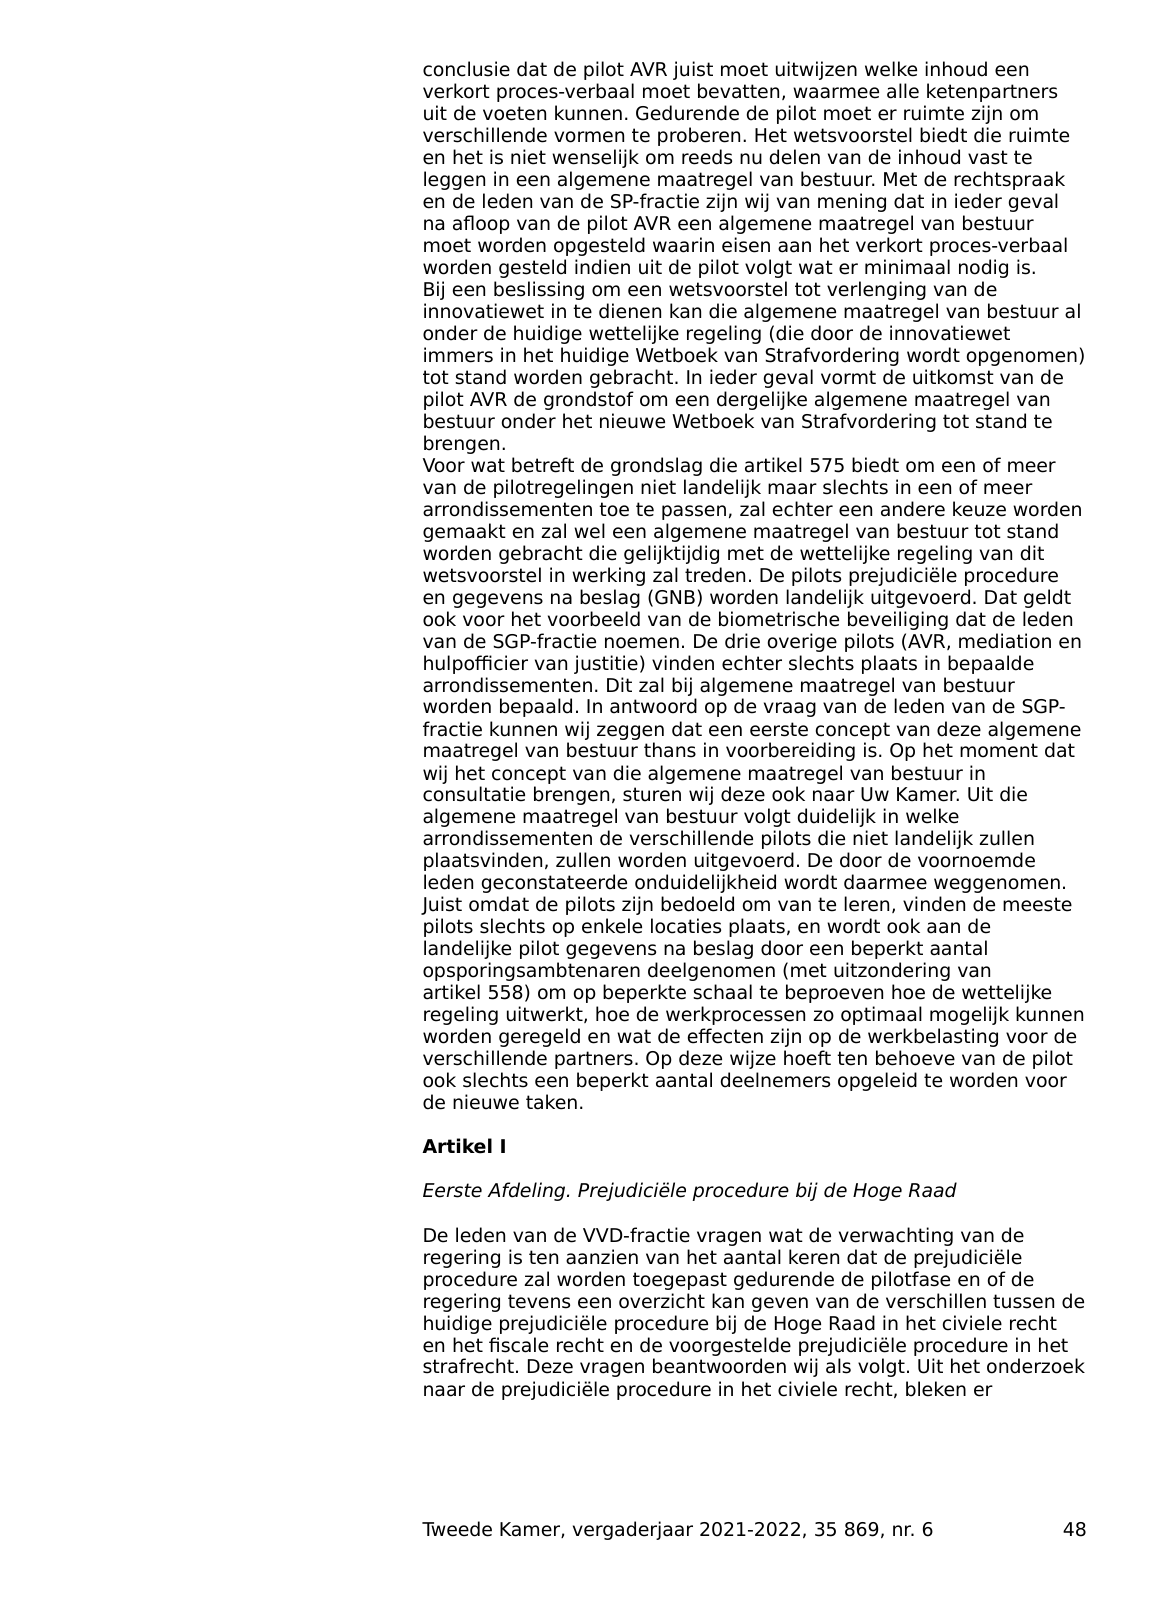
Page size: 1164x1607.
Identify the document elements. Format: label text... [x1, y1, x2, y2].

subtitle Eerste Afdeling. Prejudiciële procedure bij de Hoge Raad [422, 1180, 1087, 1202]
subtitle Artikel I [422, 1136, 1087, 1158]
text conclusie dat de pilot AVR juist moet uitwijzen welke inhoud een verkort proces-verbaal moet bevatten, waarmee alle ketenpartners uit de voeten kunnen. Gedurende de pilot moet er ruimte zijn om verschillende vormen te proberen. Het wetsvoorstel biedt die ruimte en het is niet wenselijk om reeds nu delen van de inhoud vast te leggen in een algemene maatregel van bestuur. Met de rechtspraak en de leden van de SP-fractie zijn wij van mening dat in ieder geval na afloop van de pilot AVR een algemene maatregel van bestuur moet worden opgesteld waarin eisen aan het verkort proces-verbaal worden gesteld indien uit de pilot volgt wat er minimaal nodig is. [422, 59, 1087, 279]
text Voor wat betreft de grondslag die artikel 575 biedt om een of meer van de pilotregelingen niet landelijk maar slechts in een of meer arrondissementen toe te passen, zal echter een andere keuze worden gemaakt en zal wel een algemene maatregel van bestuur tot stand worden gebracht die gelijktijdig met de wettelijke regeling van dit wetsvoorstel in werking zal treden. De pilots prejudiciële procedure en gegevens na beslag (GNB) worden landelijk uitgevoerd. Dat geldt ook voor het voorbeeld van de biometrische beveiliging dat de leden van de SGP-fractie noemen. De drie overige pilots (AVR, mediation en hulpofficier van justitie) vinden echter slechts plaats in bepaalde arrondissementen. Dit zal bij algemene maatregel van bestuur worden bepaald. In antwoord op de vraag van de leden van de SGP-fractie kunnen wij zeggen dat een eerste concept van deze algemene maatregel van bestuur thans in voorbereiding is. Op het moment dat wij het concept van die algemene maatregel van bestuur in consultatie brengen, sturen wij deze ook naar Uw Kamer. Uit die algemene maatregel van bestuur volgt duidelijk in welke arrondissementen de verschillende pilots die niet landelijk zullen plaatsvinden, zullen worden uitgevoerd. De door de voornoemde leden geconstateerde onduidelijkheid wordt daarmee weggenomen. Juist omdat de pilots zijn bedoeld om van te leren, vinden de meeste pilots slechts op enkele locaties plaats, en wordt ook aan de landelijke pilot gegevens na beslag door een beperkt aantal opsporingsambtenaren deelgenomen (met uitzondering van artikel 558) om op beperkte schaal te beproeven hoe de wettelijke regeling uitwerkt, hoe de werkprocessen zo optimaal mogelijk kunnen worden geregeld en wat de effecten zijn op de werkbelasting voor de verschillende partners. Op deze wijze hoeft ten behoeve van de pilot ook slechts een beperkt aantal deelnemers opgeleid te worden voor de nieuwe taken. [422, 455, 1087, 1114]
text Bij een beslissing om een wetsvoorstel tot verlenging van de innovatiewet in te dienen kan die algemene maatregel van bestuur al onder de huidige wettelijke regeling (die door de innovatiewet immers in het huidige Wetboek van Strafvordering wordt opgenomen) tot stand worden gebracht. In ieder geval vormt de uitkomst van de pilot AVR de grondstof om een dergelijke algemene maatregel van bestuur onder het nieuwe Wetboek van Strafvordering tot stand te brengen. [422, 279, 1087, 455]
text De leden van de VVD-fractie vragen wat de verwachting van de regering is ten aanzien van het aantal keren dat de prejudiciële procedure zal worden toegepast gedurende de pilotfase en of de regering tevens een overzicht kan geven van de verschillen tussen de huidige prejudiciële procedure bij de Hoge Raad in het civiele recht en het fiscale recht en de voorgestelde prejudiciële procedure in het strafrecht. Deze vragen beantwoorden wij als volgt. Uit het onderzoek naar de prejudiciële procedure in het civiele recht, bleken er [422, 1224, 1087, 1400]
